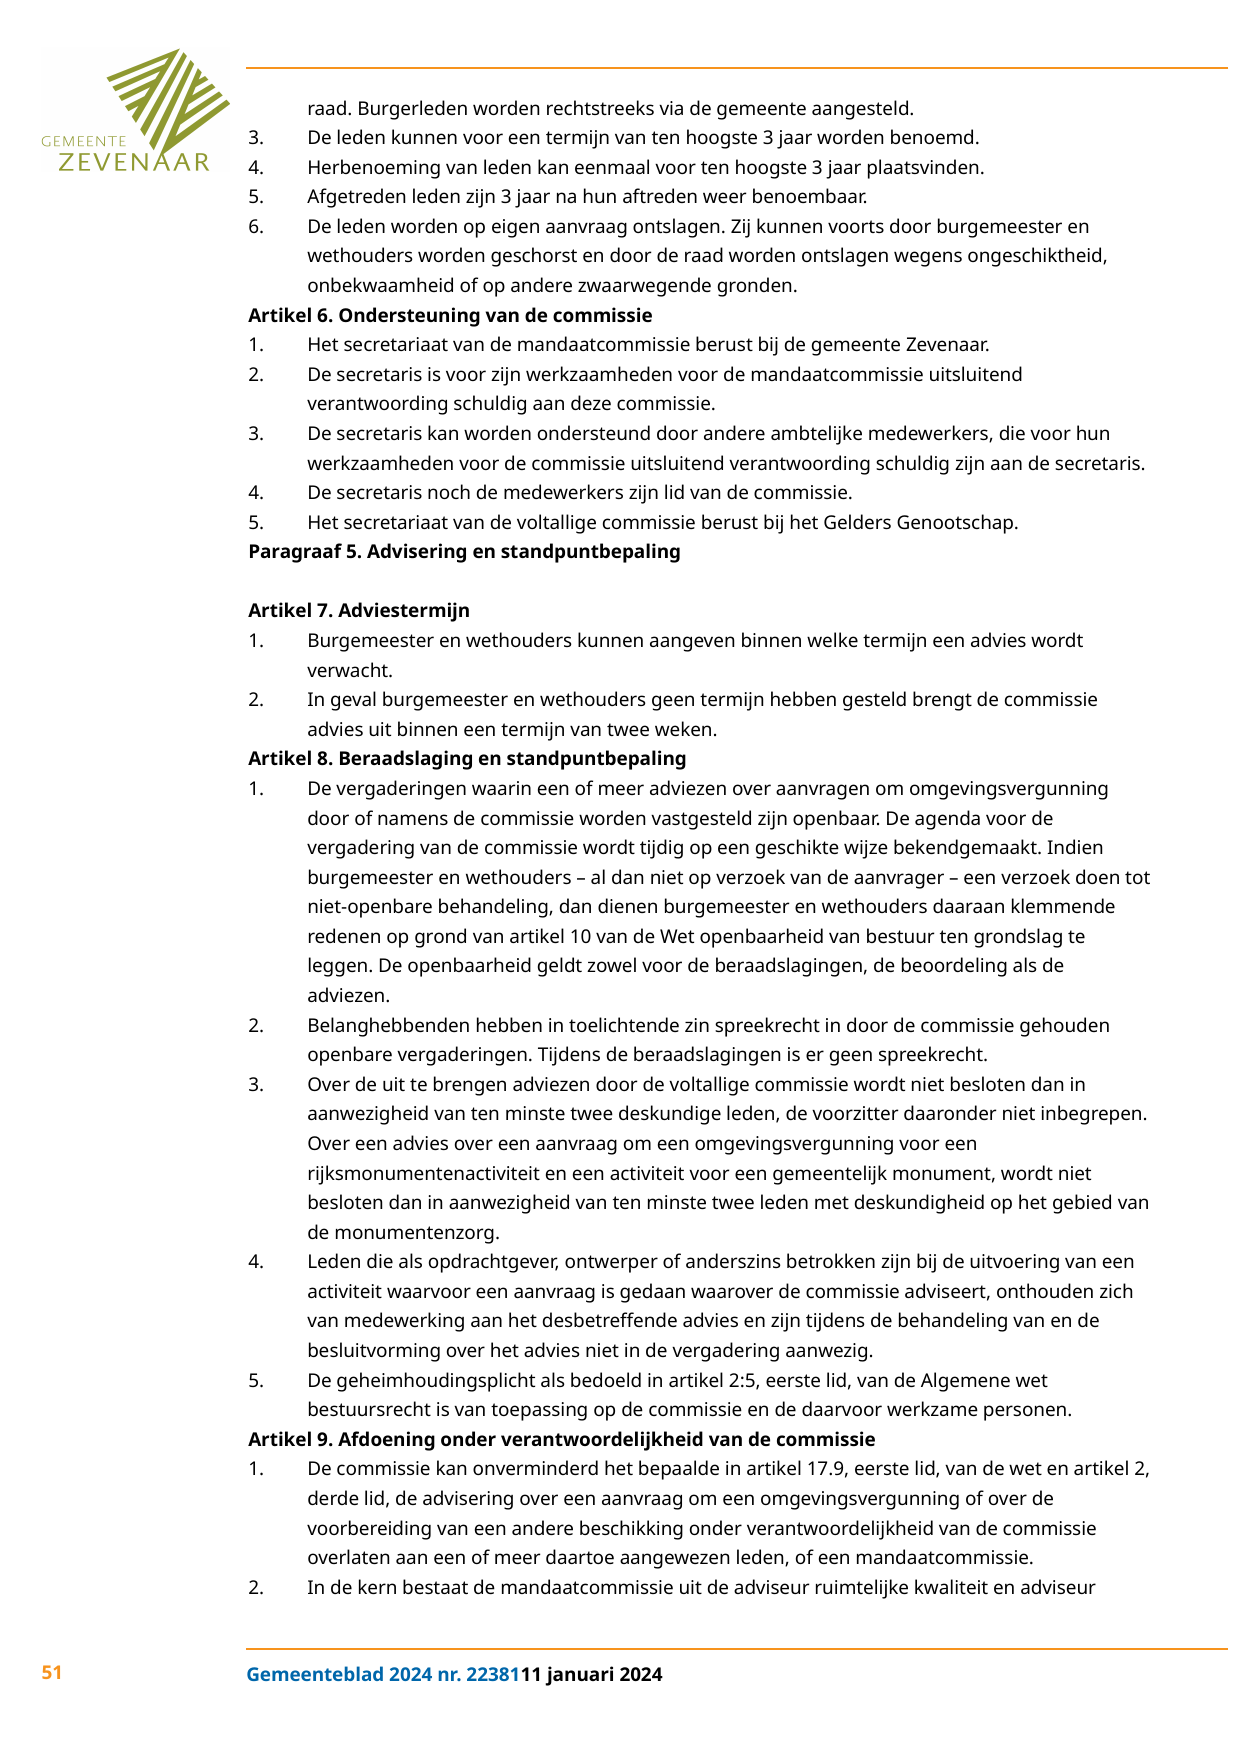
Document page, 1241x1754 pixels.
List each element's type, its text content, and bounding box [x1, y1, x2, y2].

list raad. Burgerleden worden rechtstreeks via de gemeente aangesteld. [248, 95, 1152, 121]
list In de kern bestaat de mandaatcommissie uit de adviseur ruimtelijke kwaliteit en adviseur [248, 1574, 1152, 1600]
list De secretaris noch de medewerkers zijn lid van de commissie. [248, 479, 1152, 505]
list Belanghebbenden hebben in toelichtende zin spreekrecht in door de commissie gehouden openbare vergaderingen. Tijdens de beraadslagingen is er geen spreekrecht. [248, 1012, 1152, 1067]
list Over de uit te brengen adviezen door de voltallige commissie wordt niet besloten dan in aanwezigheid van ten minste twee deskundige leden, de voorzitter daaronder niet inbegrepen. Over een advies over een aanvraag om een omgevingsvergunning voor een rijksmonumentenactiviteit en een activiteit voor een gemeentelijk monument, wordt niet besloten dan in aanwezigheid van ten minste twee leden met deskundigheid op het gebied van de monumentenzorg. [248, 1071, 1152, 1245]
list In geval burgemeester en wethouders geen termijn hebben gesteld brengt de commissie advies uit binnen een termijn van twee weken. [248, 686, 1152, 742]
list Herbenoeming van leden kan eenmaal voor ten hoogste 3 jaar plaatsvinden. [248, 154, 1152, 180]
list De vergaderingen waarin een of meer adviezen over aanvragen om omgevingsvergunning door of namens de commissie worden vastgesteld zijn openbaar. De agenda voor de vergadering van de commissie wordt tijdig op een geschikte wijze bekendgemaakt. Indien burgemeester en wethouders – al dan niet op verzoek van de aanvrager – een verzoek doen tot niet-openbare behandeling, dan dienen burgemeester en wethouders daaraan klemmende redenen op grond van artikel 10 van de Wet openbaarheid van bestuur ten grondslag te leggen. De openbaarheid geldt zowel voor de beraadslagingen, de beoordeling als de adviezen. [248, 775, 1152, 1008]
list De leden kunnen voor een termijn van ten hoogste 3 jaar worden benoemd. [248, 124, 1152, 150]
list De secretaris is voor zijn werkzaamheden voor de mandaatcommissie uitsluitend verantwoording schuldig aan deze commissie. [248, 361, 1152, 416]
text Artikel 6. Ondersteuning van de commissie [248, 302, 1152, 328]
text Artikel 9. Afdoening onder verantwoordelijkheid van de commissie [248, 1426, 1152, 1452]
picture [41, 47, 231, 172]
list De secretaris kan worden ondersteund door andere ambtelijke medewerkers, die voor hun werkzaamheden voor de commissie uitsluitend verantwoording schuldig zijn aan de secretaris. [248, 420, 1152, 476]
list Het secretariaat van de voltallige commissie berust bij het Gelders Genootschap. [248, 509, 1152, 535]
list Leden die als opdrachtgever, ontwerper of anderszins betrokken zijn bij de uitvoering van een activiteit waarvoor een aanvraag is gedaan waarover de commissie adviseert, onthouden zich van medewerking aan het desbetreffende advies en zijn tijdens de behandeling van en de besluitvorming over het advies niet in de vergadering aanwezig. [248, 1248, 1152, 1363]
text Artikel 8. Beraadslaging en standpuntbepaling [248, 746, 1152, 771]
list De commissie kan onverminderd het bepaalde in artikel 17.9, eerste lid, van de wet en artikel 2, derde lid, de advisering over een aanvraag om een omgevingsvergunning of over de voorbereiding van een andere beschikking onder verantwoordelijkheid van de commissie overlaten aan een of meer daartoe aangewezen leden, of een mandaatcommissie. [248, 1456, 1152, 1570]
list Burgemeester en wethouders kunnen aangeven binnen welke termijn een advies wordt verwacht. [248, 627, 1152, 683]
list De geheimhoudingsplicht als bedoeld in artikel 2:5, eerste lid, van de Algemene wet bestuursrecht is van toepassing op de commissie en de daarvoor werkzame personen. [248, 1367, 1152, 1422]
text Paragraaf 5. Advisering en standpuntbepaling [248, 538, 1152, 564]
list De leden worden op eigen aanvraag ontslagen. Zij kunnen voorts door burgemeester en wethouders worden geschorst en door de raad worden ontslagen wegens ongeschiktheid, onbekwaamheid of op andere zwaarwegende gronden. [248, 213, 1152, 298]
text Artikel 7. Adviestermijn [248, 598, 1152, 623]
list Het secretariaat van de mandaatcommissie berust bij de gemeente Zevenaar. [248, 331, 1152, 357]
list Afgetreden leden zijn 3 jaar na hun aftreden weer benoembaar. [248, 183, 1152, 209]
